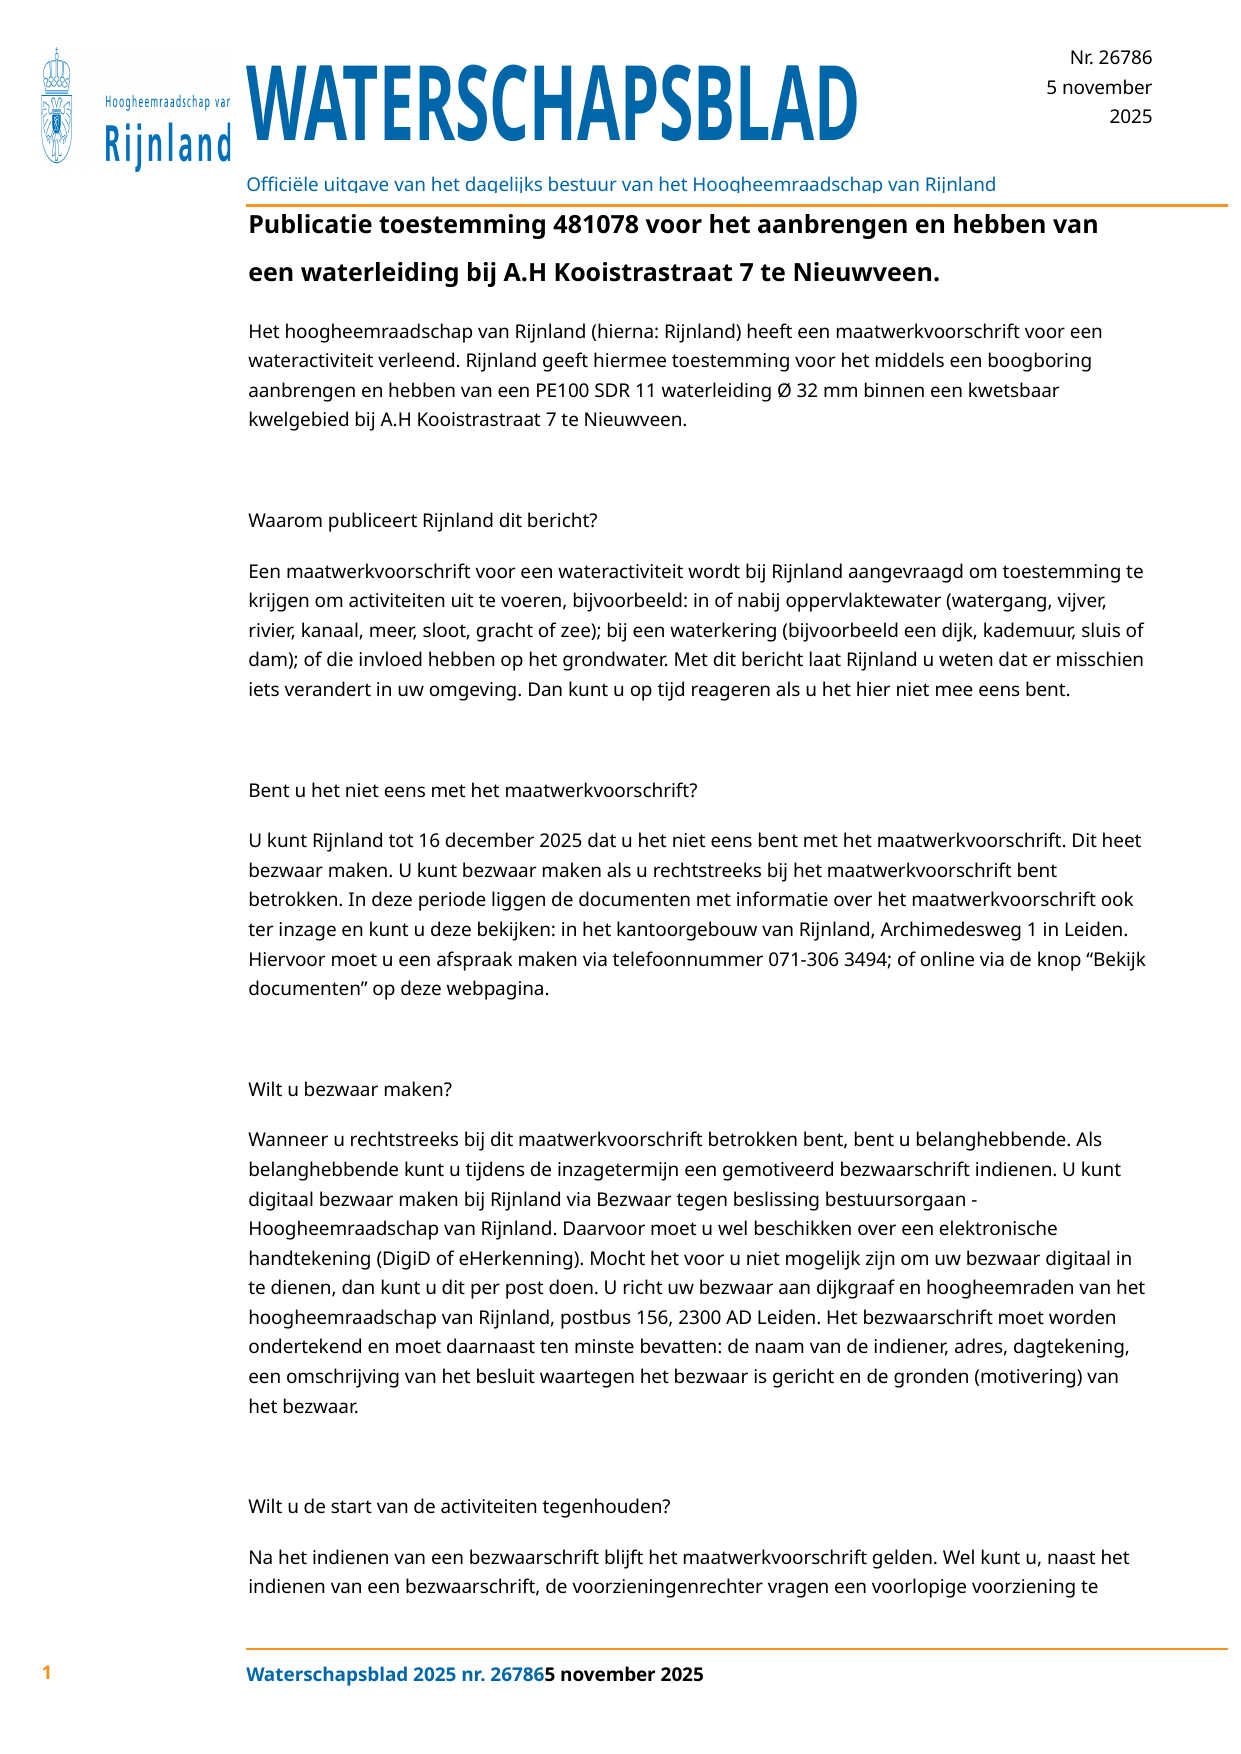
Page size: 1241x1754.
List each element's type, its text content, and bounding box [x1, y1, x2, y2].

text Waarom publiceert Rijnland dit bericht? [248, 507, 1152, 533]
picture [41, 47, 231, 172]
text Bent u het niet eens met het maatwerkvoorschrift? [248, 777, 1152, 803]
text Een maatwerkvoorschrift voor een wateractiviteit wordt bij Rijnland aangevraagd om toestemming te krijgen om activiteiten uit te voeren, bijvoorbeeld: in of nabij oppervlaktewater (watergang, vijver, rivier, kanaal, meer, sloot, gracht of zee); bij een waterkering (bijvoorbeeld een dijk, kademuur, sluis of dam); of die invloed hebben op het grondwater. Met dit bericht laat Rijnland u weten dat er misschien iets verandert in uw omgeving. Dan kunt u op tijd reageren als u het hier niet mee eens bent. [248, 558, 1152, 702]
text Wanneer u rechtstreeks bij dit maatwerkvoorschrift betrokken bent, bent u belanghebbende. Als belanghebbende kunt u tijdens de inzagetermijn een gemotiveerd bezwaarschrift indienen. U kunt digitaal bezwaar maken bij Rijnland via Bezwaar tegen beslissing bestuursorgaan - Hoogheemraadschap van Rijnland. Daarvoor moet u wel beschikken over een elektronische handtekening (DigiD of eHerkenning). Mocht het voor u niet mogelijk zijn om uw bezwaar digitaal in te dienen, dan kunt u dit per post doen. U richt uw bezwaar aan dijkgraaf en hoogheemraden van het hoogheemraadschap van Rijnland, postbus 156, 2300 AD Leiden. Het bezwaarschrift moet worden ondertekend en moet daarnaast ten minste bevatten: de naam van de indiener, adres, dagtekening, een omschrijving van het besluit waartegen het bezwaar is gericht en de gronden (motivering) van het bezwaar. [248, 1127, 1152, 1419]
text Wilt u de start van de activiteiten tegenhouden? [248, 1494, 1152, 1519]
text Wilt u bezwaar maken? [248, 1076, 1152, 1102]
text Het hoogheemraadschap van Rijnland (hierna: Rijnland) heeft een maatwerkvoorschrift voor een wateractiviteit verleend. Rijnland geeft hiermee toestemming voor het middels een boogboring aanbrengen en hebben van een PE100 SDR 11 waterleiding Ø 32 mm binnen een kwetsbaar kwelgebied bij A.H Kooistrastraat 7 te Nieuwveen. [248, 318, 1152, 432]
text Na het indienen van een bezwaarschrift blijft het maatwerkvoorschrift gelden. Wel kunt u, naast het indienen van een bezwaarschrift, de voorzieningenrechter vragen een voorlopige voorziening te [248, 1544, 1152, 1599]
text Publicatie toestemming 481078 voor het aanbrengen en hebben van een waterleiding bij A.H Kooistrastraat 7 te Nieuwveen. [248, 207, 1152, 288]
text U kunt Rijnland tot 16 december 2025 dat u het niet eens bent met het maatwerkvoorschrift. Dit heet bezwaar maken. U kunt bezwaar maken als u rechtstreeks bij het maatwerkvoorschrift bent betrokken. In deze periode liggen de documenten met informatie over het maatwerkvoorschrift ook ter inzage en kunt u deze bekijken: in het kantoorgebouw van Rijnland, Archimedesweg 1 in Leiden. Hiervoor moet u een afspraak maken via telefoonnummer 071-306 3494; of online via de knop “Bekijk documenten” op deze webpagina. [248, 827, 1152, 1001]
